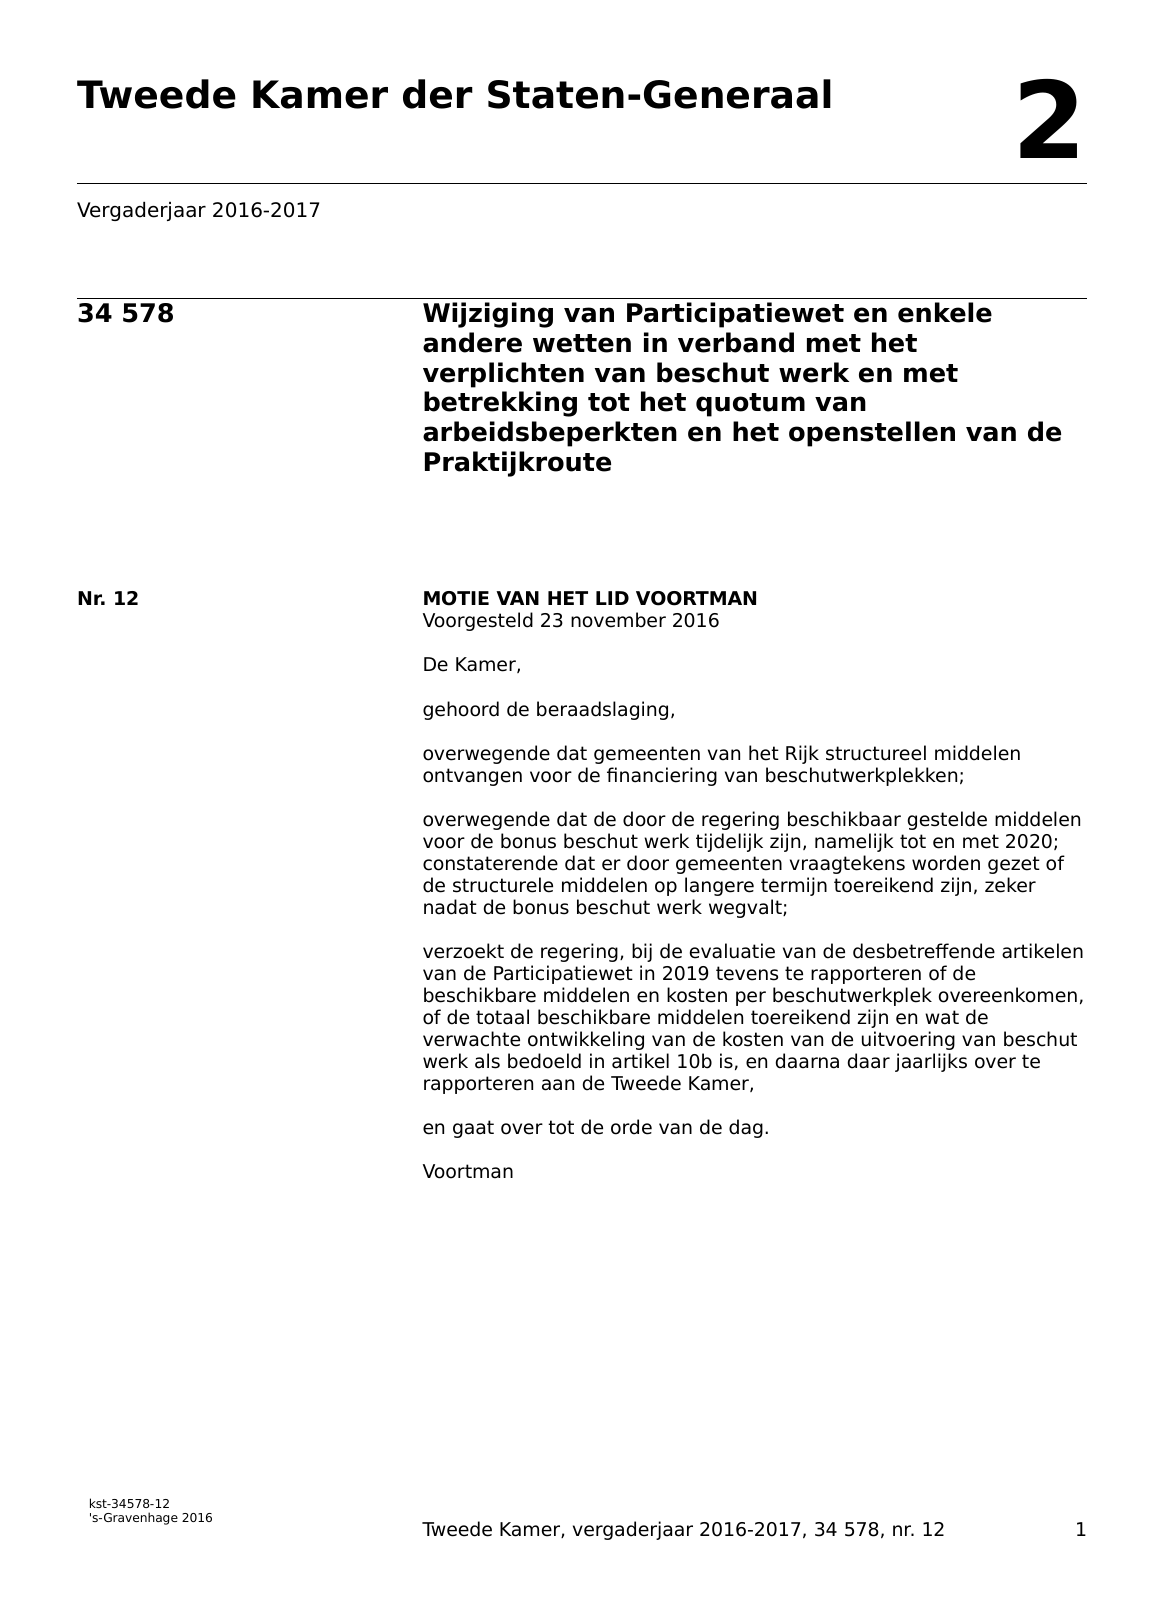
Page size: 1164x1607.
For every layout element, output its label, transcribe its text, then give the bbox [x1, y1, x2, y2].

table_header Tweede Kamer der Staten-Generaal [77, 59, 886, 183]
text Voortman [422, 1161, 1087, 1183]
text gehoord de beraadslaging, [422, 698, 1087, 720]
text De Kamer, [422, 654, 1087, 676]
text overwegende dat gemeenten van het Rijk structureel middelen ontvangen voor de financiering van beschutwerkplekken; [422, 743, 1087, 787]
text en gaat over tot de orde van de dag. [422, 1117, 1087, 1139]
text constaterende dat er door gemeenten vraagtekens worden gezet of de structurele middelen op langere termijn toereikend zijn, zeker nadat de bonus beschut werk wegvalt; [422, 853, 1087, 919]
text 's-Gravenhage 2016 [88, 1511, 323, 1525]
text verzoekt de regering, bij de evaluatie van de desbetreffende artikelen van de Participatiewet in 2019 tevens te rapporteren of de beschikbare middelen en kosten per beschutwerkplek overeenkomen, of de totaal beschikbare middelen toereikend zijn en wat de verwachte ontwikkeling van de kosten van de uitvoering van beschut werk als bedoeld in artikel 10b is, en daarna daar jaarlijks over te rapporteren aan de Tweede Kamer, [422, 941, 1087, 1095]
table_header 2 [886, 59, 1087, 183]
text Voorgesteld 23 november 2016 [422, 610, 1087, 632]
subtitle Nr. 12 MOTIE VAN HET LID VOORTMAN [77, 588, 1087, 610]
text kst-34578-12 [88, 1497, 323, 1511]
table_cell Vergaderjaar 2016-2017 [77, 184, 1087, 298]
text overwegende dat de door de regering beschikbaar gestelde middelen voor de bonus beschut werk tijdelijk zijn, namelijk tot en met 2020; [422, 809, 1087, 853]
subtitle 34 578 Wijziging van Participatiewet en enkele andere wetten in verband met het verplichten van beschut werk en met betrekking tot het quotum van arbeidsbeperkten en het openstellen van de Praktijkroute [77, 299, 1087, 477]
